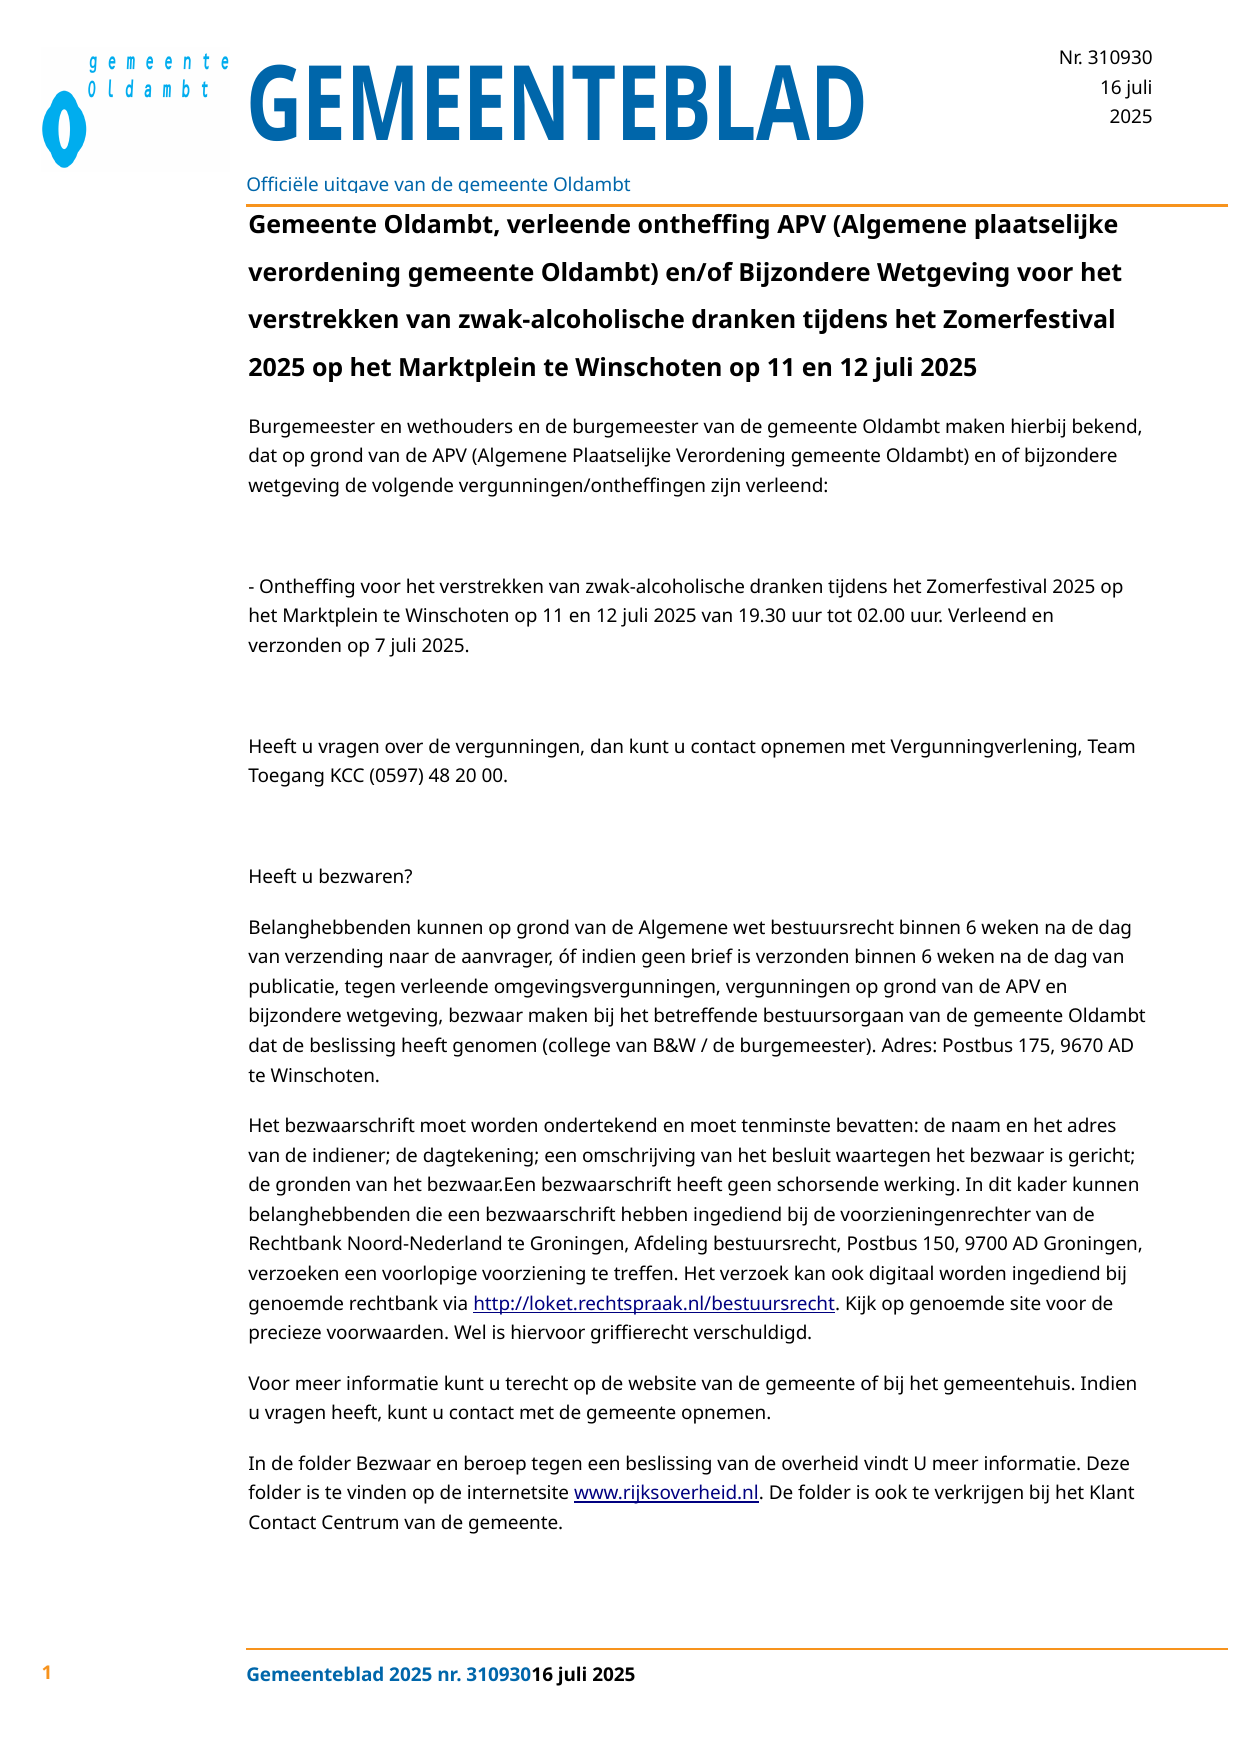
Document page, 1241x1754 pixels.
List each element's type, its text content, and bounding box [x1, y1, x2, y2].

text Gemeente Oldambt, verleende ontheffing APV (Algemene plaatselijke verordening gemeente Oldambt) en/of Bijzondere Wetgeving voor het verstrekken van zwak-alcoholische dranken tijdens het Zomerfestival 2025 op het Marktplein te Winschoten op 11 en 12 juli 2025 [248, 207, 1152, 384]
text Het bezwaarschrift moet worden ondertekend en moet tenminste bevatten: de naam en het adres van de indiener; de dagtekening; een omschrijving van het besluit waartegen het bezwaar is gericht; de gronden van het bezwaar.Een bezwaarschrift heeft geen schorsende werking. In dit kader kunnen belanghebbenden die een bezwaarschrift hebben ingediend bij de voorzieningenrechter van de Rechtbank Noord-Nederland te Groningen, Afdeling bestuursrecht, Postbus 150, 9700 AD Groningen, verzoeken een voorlopige voorziening te treffen. Het verzoek kan ook digitaal worden ingediend bij genoemde rechtbank via http://loket.rechtspraak.nl/bestuursrecht. Kijk op genoemde site voor de precieze voorwaarden. Wel is hiervoor griffierecht verschuldigd. [248, 1112, 1152, 1345]
text - Ontheffing voor het verstrekken van zwak-alcoholische dranken tijdens het Zomerfestival 2025 op het Marktplein te Winschoten op 11 en 12 juli 2025 van 19.30 uur tot 02.00 uur. Verleend en verzonden op 7 juli 2025. [248, 573, 1152, 658]
text Burgemeester en wethouders en de burgemeester van de gemeente Oldambt maken hierbij bekend, dat op grond van de APV (Algemene Plaatselijke Verordening gemeente Oldambt) en of bijzondere wetgeving de volgende vergunningen/ontheffingen zijn verleend: [248, 413, 1152, 498]
text Heeft u bezwaren? [248, 863, 1152, 889]
picture [41, 47, 231, 172]
text Belanghebbenden kunnen op grond van de Algemene wet bestuursrecht binnen 6 weken na de dag van verzending naar de aanvrager, óf indien geen brief is verzonden binnen 6 weken na de dag van publicatie, tegen verleende omgevingsvergunningen, vergunningen op grond van de APV en bijzondere wetgeving, bezwaar maken bij het betreffende bestuursorgaan van de gemeente Oldambt dat de beslissing heeft genomen (college van B&W / de burgemeester). Adres: Postbus 175, 9670 AD te Winschoten. [248, 914, 1152, 1088]
text Heeft u vragen over de vergunningen, dan kunt u contact opnemen met Vergunningverlening, Team Toegang KCC (0597) 48 20 00. [248, 733, 1152, 788]
text In de folder Bezwaar en beroep tegen een beslissing van de overheid vindt U meer informatie. Deze folder is te vinden op de internetsite www.rijksoverheid.nl. De folder is ook te verkrijgen bij het Klant Contact Centrum van de gemeente. [248, 1450, 1152, 1535]
text Voor meer informatie kunt u terecht op de website van de gemeente of bij het gemeentehuis. Indien u vragen heeft, kunt u contact met de gemeente opnemen. [248, 1370, 1152, 1425]
